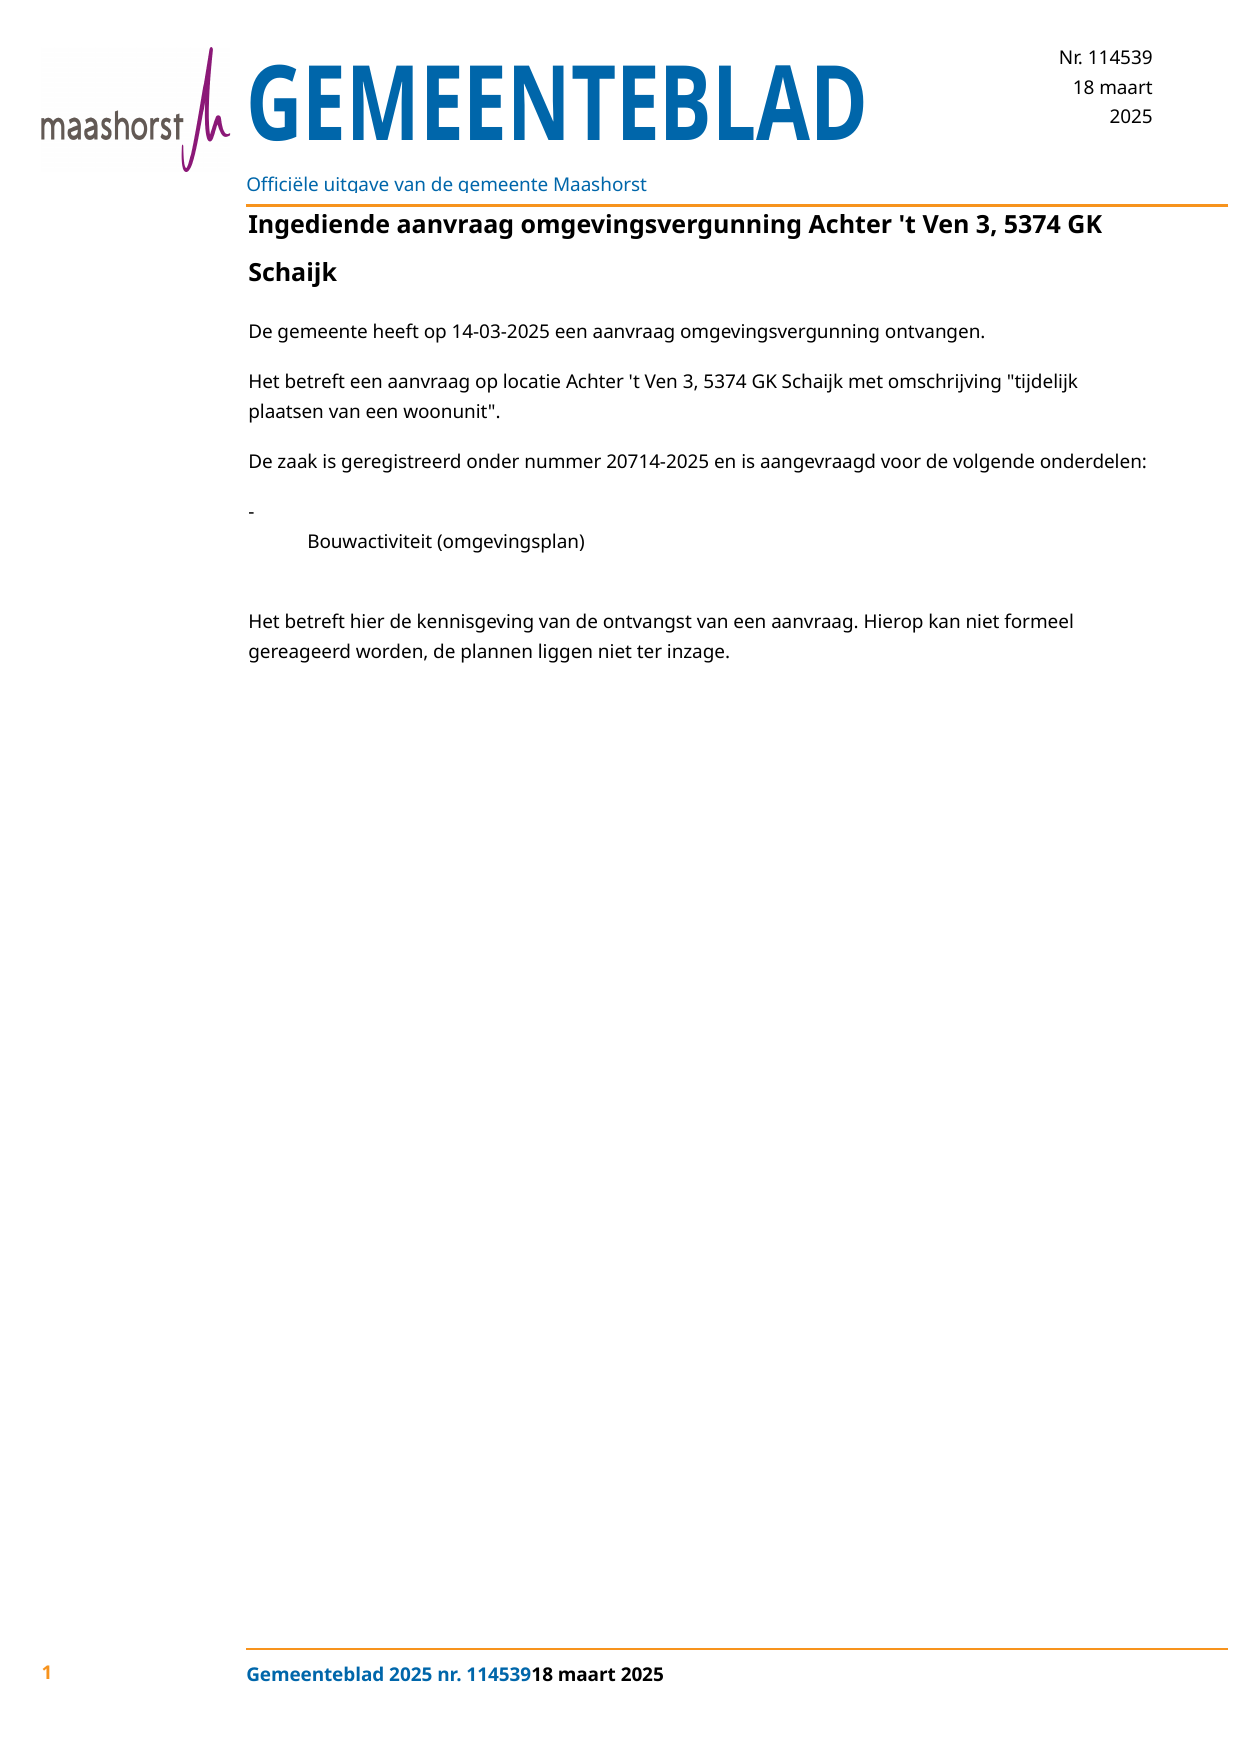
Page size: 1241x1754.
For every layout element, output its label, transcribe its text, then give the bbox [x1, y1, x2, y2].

text Het betreft een aanvraag op locatie Achter 't Ven 3, 5374 GK Schaijk met omschrijving "tijdelijk plaatsen van een woonunit". [248, 368, 1152, 424]
list Bouwactiviteit (omgevingsplan) [248, 528, 1152, 554]
text De zaak is geregistreerd onder nummer 20714-2025 en is aangevraagd voor de volgende onderdelen: [248, 448, 1152, 474]
text Het betreft hier de kennisgeving van de ontvangst van een aanvraag. Hierop kan niet formeel gereageerd worden, de plannen liggen niet ter inzage. [248, 608, 1152, 664]
picture [41, 47, 231, 172]
text Ingediende aanvraag omgevingsvergunning Achter 't Ven 3, 5374 GK Schaijk [248, 207, 1152, 288]
text De gemeente heeft op 14-03-2025 een aanvraag omgevingsvergunning ontvangen. [248, 318, 1152, 344]
